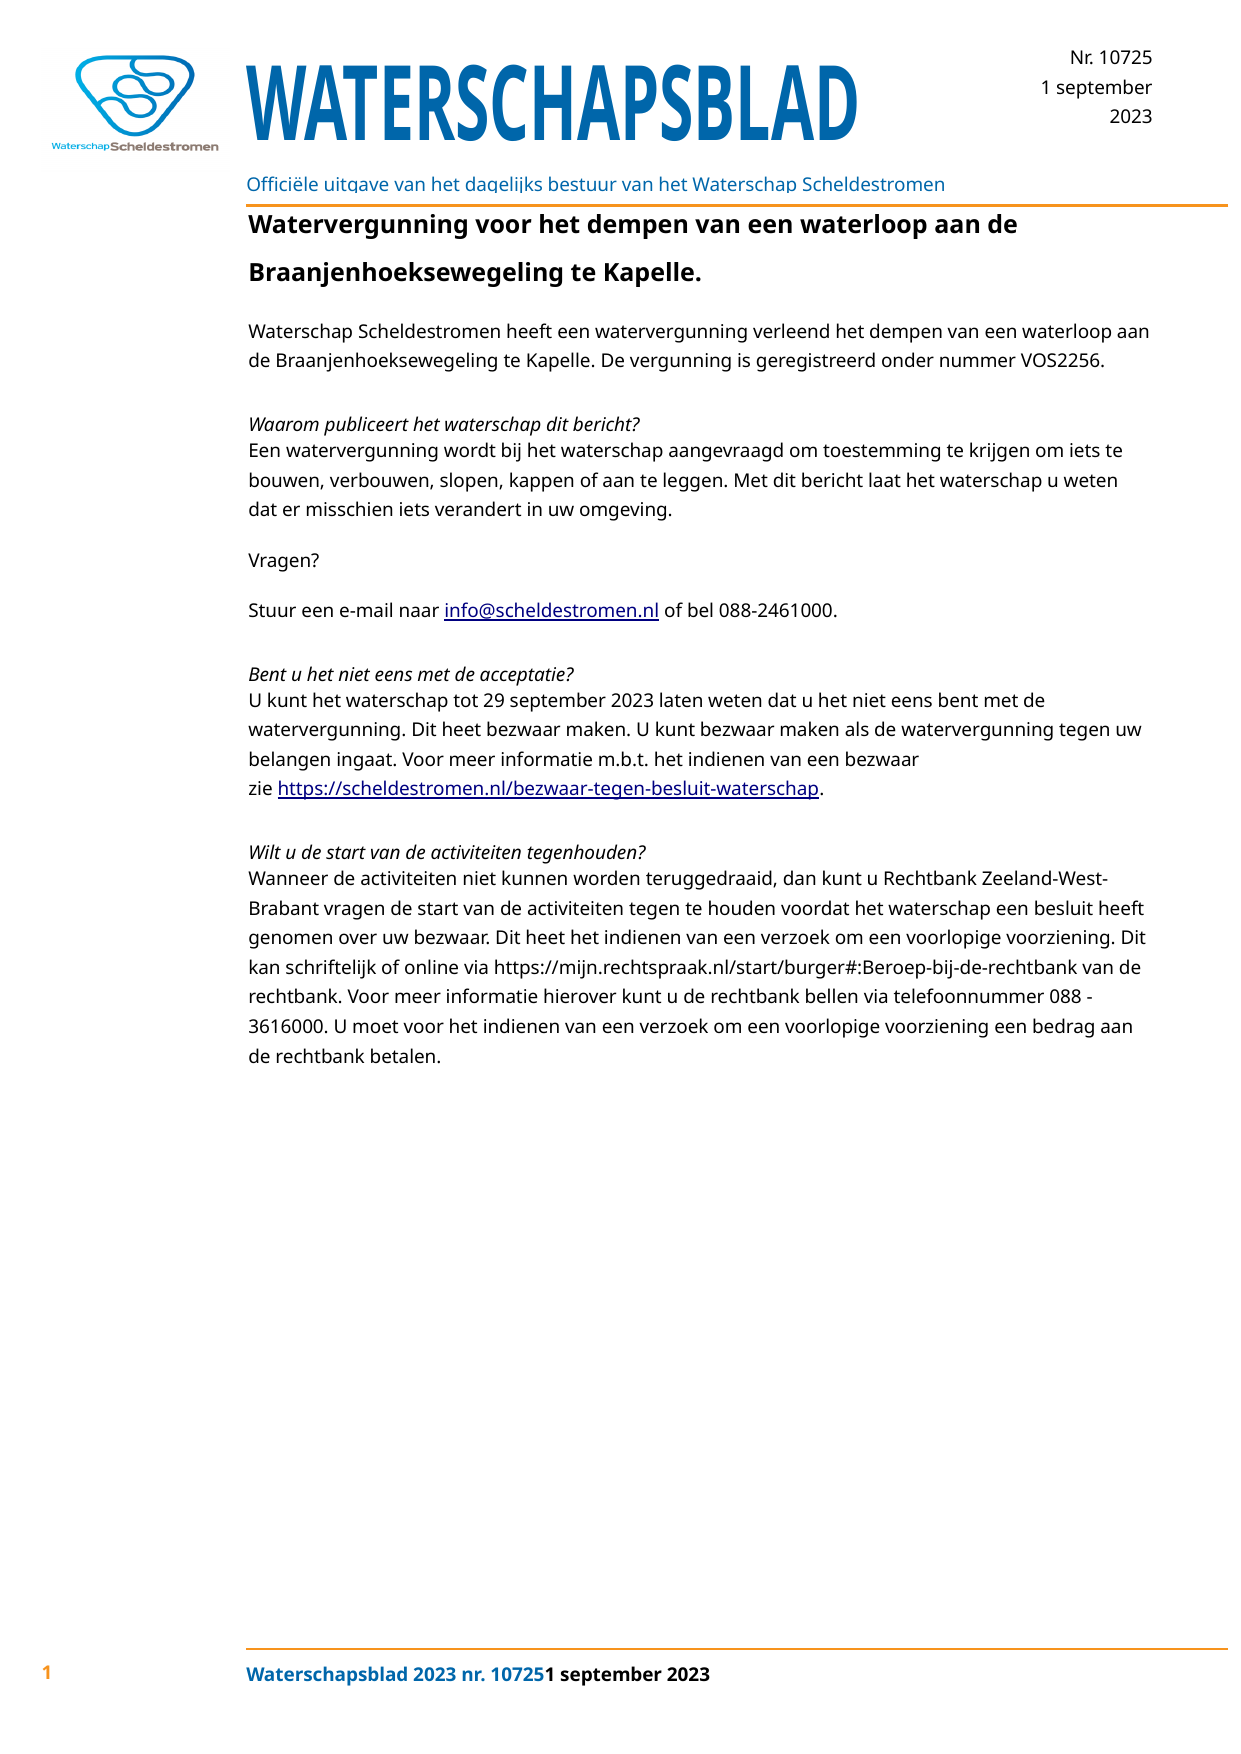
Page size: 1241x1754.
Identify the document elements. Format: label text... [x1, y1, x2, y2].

text Wanneer de activiteiten niet kunnen worden teruggedraaid, dan kunt u Rechtbank Zeeland-West-Brabant vragen de start van de activiteiten tegen te houden voordat het waterschap een besluit heeft genomen over uw bezwaar. Dit heet het indienen van een verzoek om een voorlopige voorziening. Dit kan schriftelijk of online via https://mijn.rechtspraak.nl/start/burger#:Beroep-bij-de-rechtbank van de rechtbank. Voor meer informatie hierover kunt u de rechtbank bellen via telefoonnummer 088 - 3616000. U moet voor het indienen van een verzoek om een voorlopige voorziening een bedrag aan de rechtbank betalen. [248, 865, 1152, 1068]
picture [41, 47, 231, 172]
text Stuur een e-mail naar info@scheldestromen.nl of bel 088-2461000. [248, 597, 1152, 623]
text Wilt u de start van de activiteiten tegenhouden? [248, 839, 1152, 865]
text Watervergunning voor het dempen van een waterloop aan de Braanjenhoeksewegeling te Kapelle. [248, 207, 1152, 288]
text Waterschap Scheldestromen heeft een watervergunning verleend het dempen van een waterloop aan de Braanjenhoeksewegeling te Kapelle. De vergunning is geregistreerd onder nummer VOS2256. [248, 318, 1152, 373]
text Een watervergunning wordt bij het waterschap aangevraagd om toestemming te krijgen om iets te bouwen, verbouwen, slopen, kappen of aan te leggen. Met dit bericht laat het waterschap u weten dat er misschien iets verandert in uw omgeving. [248, 437, 1152, 522]
text Vragen? [248, 547, 1152, 572]
text U kunt het waterschap tot 29 september 2023 laten weten dat u het niet eens bent met de watervergunning. Dit heet bezwaar maken. U kunt bezwaar maken als de watervergunning tegen uw belangen ingaat. Voor meer informatie m.b.t. het indienen van een bezwaar zie https://scheldestromen.nl/bezwaar-tegen-besluit-waterschap. [248, 687, 1152, 801]
text Bent u het niet eens met de acceptatie? [248, 661, 1152, 687]
text Waarom publiceert het waterschap dit bericht? [248, 411, 1152, 437]
